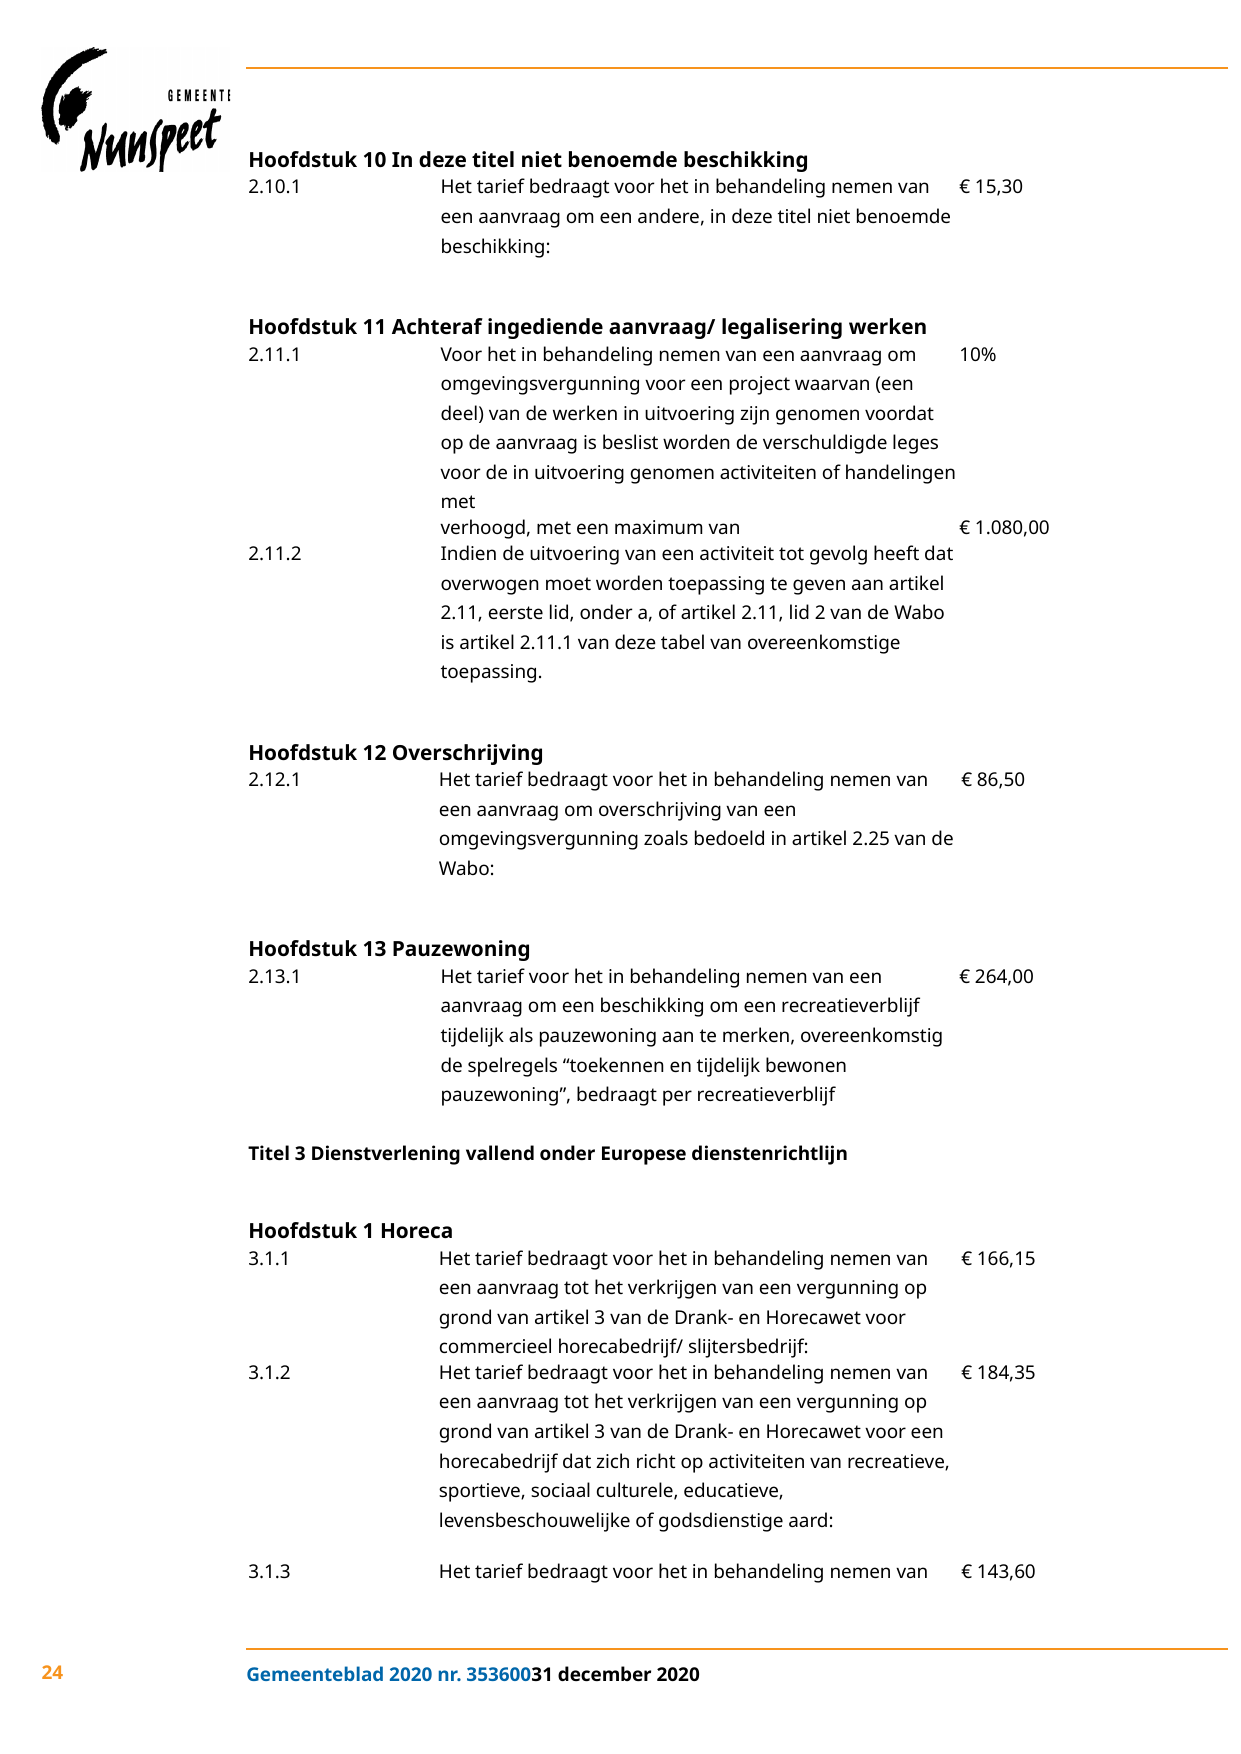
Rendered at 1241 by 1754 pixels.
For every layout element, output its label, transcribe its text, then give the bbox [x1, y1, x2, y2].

table_cell Het tarief bedraagt voor het in behandeling nemen van een aanvraag tot het verkrijgen van een vergunning op grond van artikel 3 van de Drank- en Horecawet voor een horecabedrijf dat zich richt op activiteiten van recreatieve, sportieve, sociaal culturele, educatieve, levensbeschouwelijke of godsdienstige aard: [439, 1359, 961, 1533]
table_header Het tarief bedraagt voor het in behandeling nemen van een aanvraag om overschrijving van een omgevingsvergunning zoals bedoeld in artikel 2.25 van de Wabo: [439, 766, 961, 881]
table_cell [439, 1533, 961, 1558]
table_cell € 184,35 [961, 1359, 1152, 1533]
text Hoofdstuk 1 Horeca [248, 1216, 1152, 1244]
table_header 2.11.1 [248, 341, 440, 514]
table_cell Indien de uitvoering van een activiteit tot gevolg heeft dat overwogen moet worden toepassing te geven aan artikel 2.11, eerste lid, onder a, of artikel 2.11, lid 2 van de Wabo is artikel 2.11.1 van deze tabel van overeenkomstige toepassing. [440, 540, 959, 684]
text Titel 3 Dienstverlening vallend onder Europese dienstenrichtlijn [248, 1140, 1152, 1166]
table_header 2.13.1 [248, 963, 440, 1107]
table_header 2.10.1 [248, 174, 440, 259]
table_cell € 143,60 [961, 1559, 1152, 1584]
table_header € 166,15 [961, 1245, 1152, 1359]
table_header Het tarief bedraagt voor het in behandeling nemen van een aanvraag om een andere, in deze titel niet benoemde beschikking: [440, 174, 959, 259]
text Hoofdstuk 11 Achteraf ingediende aanvraag/ legalisering werken [248, 312, 1152, 341]
table_cell [248, 1533, 439, 1558]
table_header Het tarief bedraagt voor het in behandeling nemen van een aanvraag tot het verkrijgen van een vergunning op grond van artikel 3 van de Drank- en Horecawet voor commercieel horecabedrijf/ slijtersbedrijf: [439, 1245, 961, 1359]
table_header Voor het in behandeling nemen van een aanvraag om omgevingsvergunning voor een project waarvan (een deel) van de werken in uitvoering zijn genomen voordat op de aanvraag is beslist worden de verschuldigde leges voor de in uitvoering genomen activiteiten of handelingen met [440, 341, 959, 514]
table_header 3.1.1 [248, 1245, 439, 1359]
table_cell Het tarief bedraagt voor het in behandeling nemen van [439, 1559, 961, 1584]
table_header € 15,30 [959, 174, 1152, 259]
table_cell verhoogd, met een maximum van [440, 515, 959, 540]
table_header € 264,00 [959, 963, 1152, 1107]
table_cell [959, 540, 1152, 684]
text Hoofdstuk 12 Overschrijving [248, 738, 1152, 766]
picture [41, 47, 231, 172]
table_cell 2.11.2 [248, 540, 440, 684]
table_header € 86,50 [961, 766, 1152, 881]
text Hoofdstuk 13 Pauzewoning [248, 934, 1152, 963]
table_cell [961, 1533, 1152, 1558]
table_header 2.12.1 [248, 766, 439, 881]
table_header 10% [959, 341, 1152, 514]
table_header Het tarief voor het in behandeling nemen van een aanvraag om een beschikking om een recreatieverblijf tijdelijk als pauzewoning aan te merken, overeenkomstig de spelregels “toekennen en tijdelijk bewonen pauzewoning”, bedraagt per recreatieverblijf [440, 963, 959, 1107]
table_cell 3.1.2 [248, 1359, 439, 1533]
table_cell [248, 515, 440, 540]
table_cell 3.1.3 [248, 1559, 439, 1584]
text Hoofdstuk 10 In deze titel niet benoemde beschikking [248, 145, 1152, 174]
table_cell € 1.080,00 [959, 515, 1152, 540]
